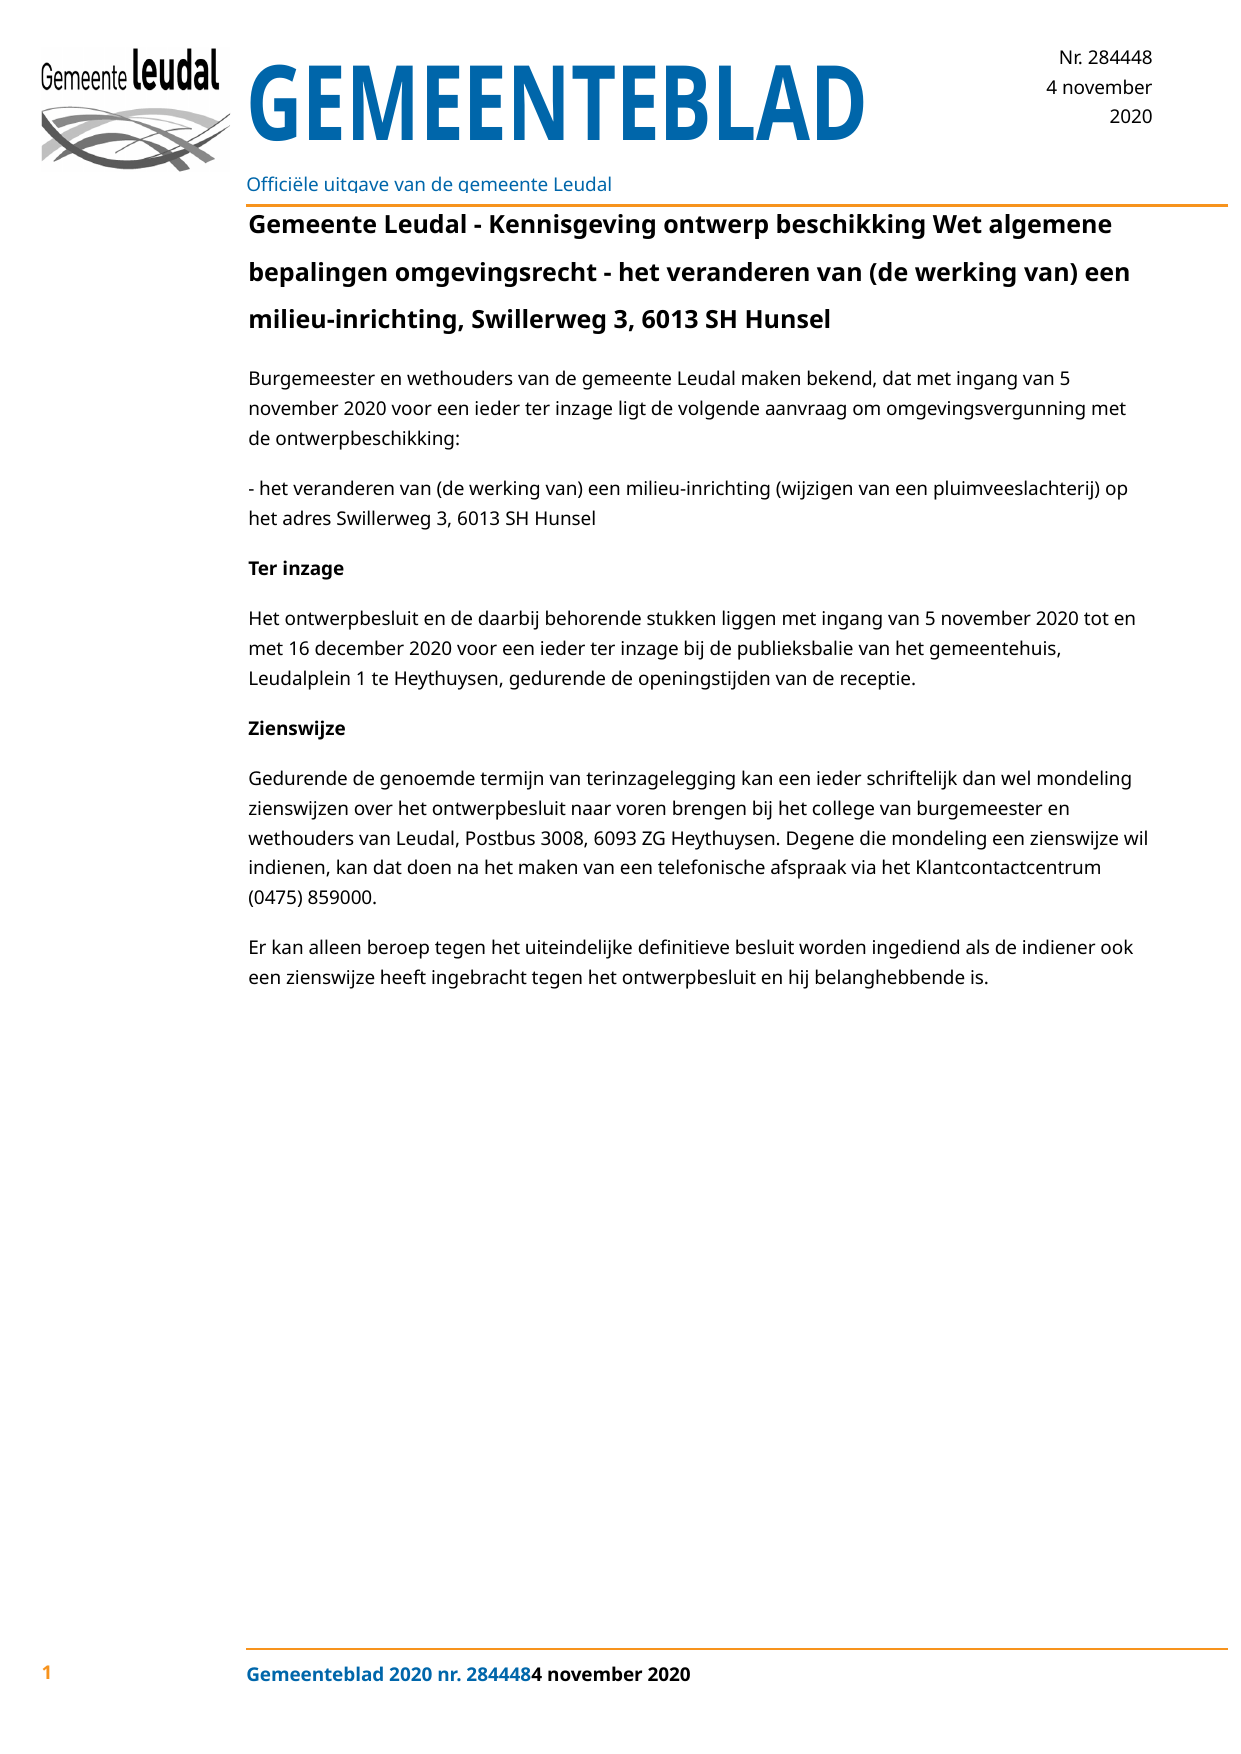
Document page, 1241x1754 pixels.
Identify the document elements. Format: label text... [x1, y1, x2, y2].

text Gedurende de genoemde termijn van terinzagelegging kan een ieder schriftelijk dan wel mondeling zienswijzen over het ontwerpbesluit naar voren brengen bij het college van burgemeester en wethouders van Leudal, Postbus 3008, 6093 ZG Heythuysen. Degene die mondeling een zienswijze wil indienen, kan dat doen na het maken van een telefonische afspraak via het Klantcontactcentrum (0475) 859000. [248, 766, 1152, 909]
picture [41, 47, 231, 172]
text Het ontwerpbesluit en de daarbij behorende stukken liggen met ingang van 5 november 2020 tot en met 16 december 2020 voor een ieder ter inzage bij de publieksbalie van het gemeentehuis, Leudalplein 1 te Heythuysen, gedurende de openingstijden van de receptie. [248, 606, 1152, 690]
text Ter inzage [248, 555, 1152, 581]
text Gemeente Leudal - Kennisgeving ontwerp beschikking Wet algemene bepalingen omgevingsrecht - het veranderen van (de werking van) een milieu-inrichting, Swillerweg 3, 6013 SH Hunsel [248, 207, 1152, 336]
text Burgemeester en wethouders van de gemeente Leudal maken bekend, dat met ingang van 5 november 2020 voor een ieder ter inzage ligt de volgende aanvraag om omgevingsvergunning met de ontwerpbeschikking: [248, 366, 1152, 450]
text Er kan alleen beroep tegen het uiteindelijke definitieve besluit worden ingediend als de indiener ook een zienswijze heeft ingebracht tegen het ontwerpbesluit en hij belanghebbende is. [248, 934, 1152, 989]
text - het veranderen van (de werking van) een milieu-inrichting (wijzigen van een pluimveeslachterij) op het adres Swillerweg 3, 6013 SH Hunsel [248, 475, 1152, 530]
text Zienswijze [248, 715, 1152, 741]
